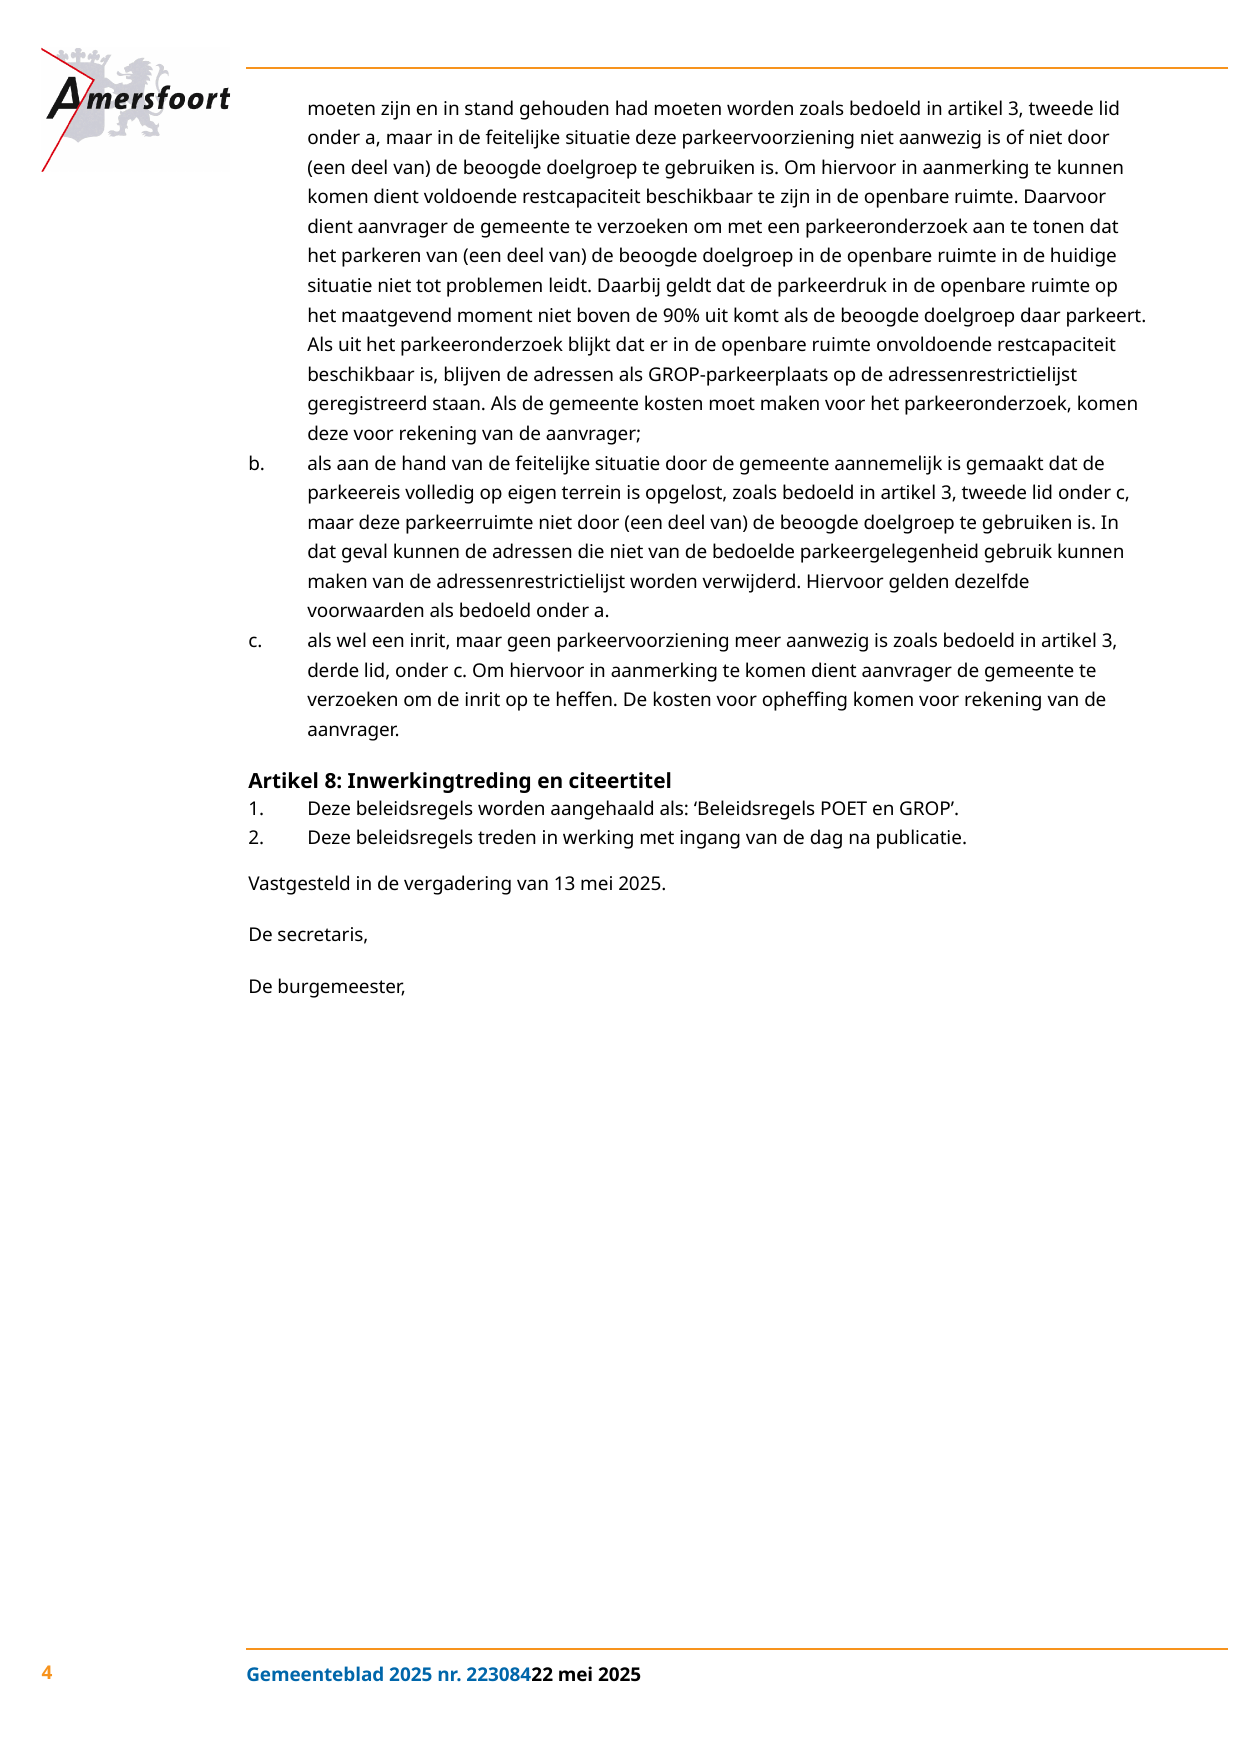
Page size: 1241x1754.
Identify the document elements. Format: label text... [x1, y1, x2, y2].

picture [41, 47, 231, 172]
text De secretaris, [248, 922, 1152, 947]
text Artikel 8: Inwerkingtreding en citeertitel [248, 766, 1152, 795]
list moeten zijn en in stand gehouden had moeten worden zoals bedoeld in artikel 3, tweede lid onder a, maar in de feitelijke situatie deze parkeervoorziening niet aanwezig is of niet door (een deel van) de beoogde doelgroep te gebruiken is. Om hiervoor in aanmerking te kunnen komen dient voldoende restcapaciteit beschikbaar te zijn in de openbare ruimte. Daarvoor dient aanvrager de gemeente te verzoeken om met een parkeeronderzoek aan te tonen dat het parkeren van (een deel van) de beoogde doelgroep in de openbare ruimte in de huidige situatie niet tot problemen leidt. Daarbij geldt dat de parkeerdruk in de openbare ruimte op het maatgevend moment niet boven de 90% uit komt als de beoogde doelgroep daar parkeert. Als uit het parkeeronderzoek blijkt dat er in de openbare ruimte onvoldoende restcapaciteit beschikbaar is, blijven de adressen als GROP-parkeerplaats op de adressenrestrictielijst geregistreerd staan. Als de gemeente kosten moet maken voor het parkeeronderzoek, komen deze voor rekening van de aanvrager; [248, 95, 1152, 446]
text De burgemeester, [248, 973, 1152, 999]
text Vastgesteld in de vergadering van 13 mei 2025. [248, 870, 1152, 896]
list als aan de hand van de feitelijke situatie door de gemeente aannemelijk is gemaakt dat de parkeereis volledig op eigen terrein is opgelost, zoals bedoeld in artikel 3, tweede lid onder c, maar deze parkeerruimte niet door (een deel van) de beoogde doelgroep te gebruiken is. In dat geval kunnen de adressen die niet van de bedoelde parkeergelegenheid gebruik kunnen maken van de adressenrestrictielijst worden verwijderd. Hiervoor gelden dezelfde voorwaarden als bedoeld onder a. [248, 450, 1152, 623]
list Deze beleidsregels worden aangehaald als: ‘Beleidsregels POET en GROP’. [248, 795, 1152, 821]
list als wel een inrit, maar geen parkeervoorziening meer aanwezig is zoals bedoeld in artikel 3, derde lid, onder c. Om hiervoor in aanmerking te komen dient aanvrager de gemeente te verzoeken om de inrit op te heffen. De kosten voor opheffing komen voor rekening van de aanvrager. [248, 627, 1152, 742]
list Deze beleidsregels treden in werking met ingang van de dag na publicatie. [248, 824, 1152, 850]
